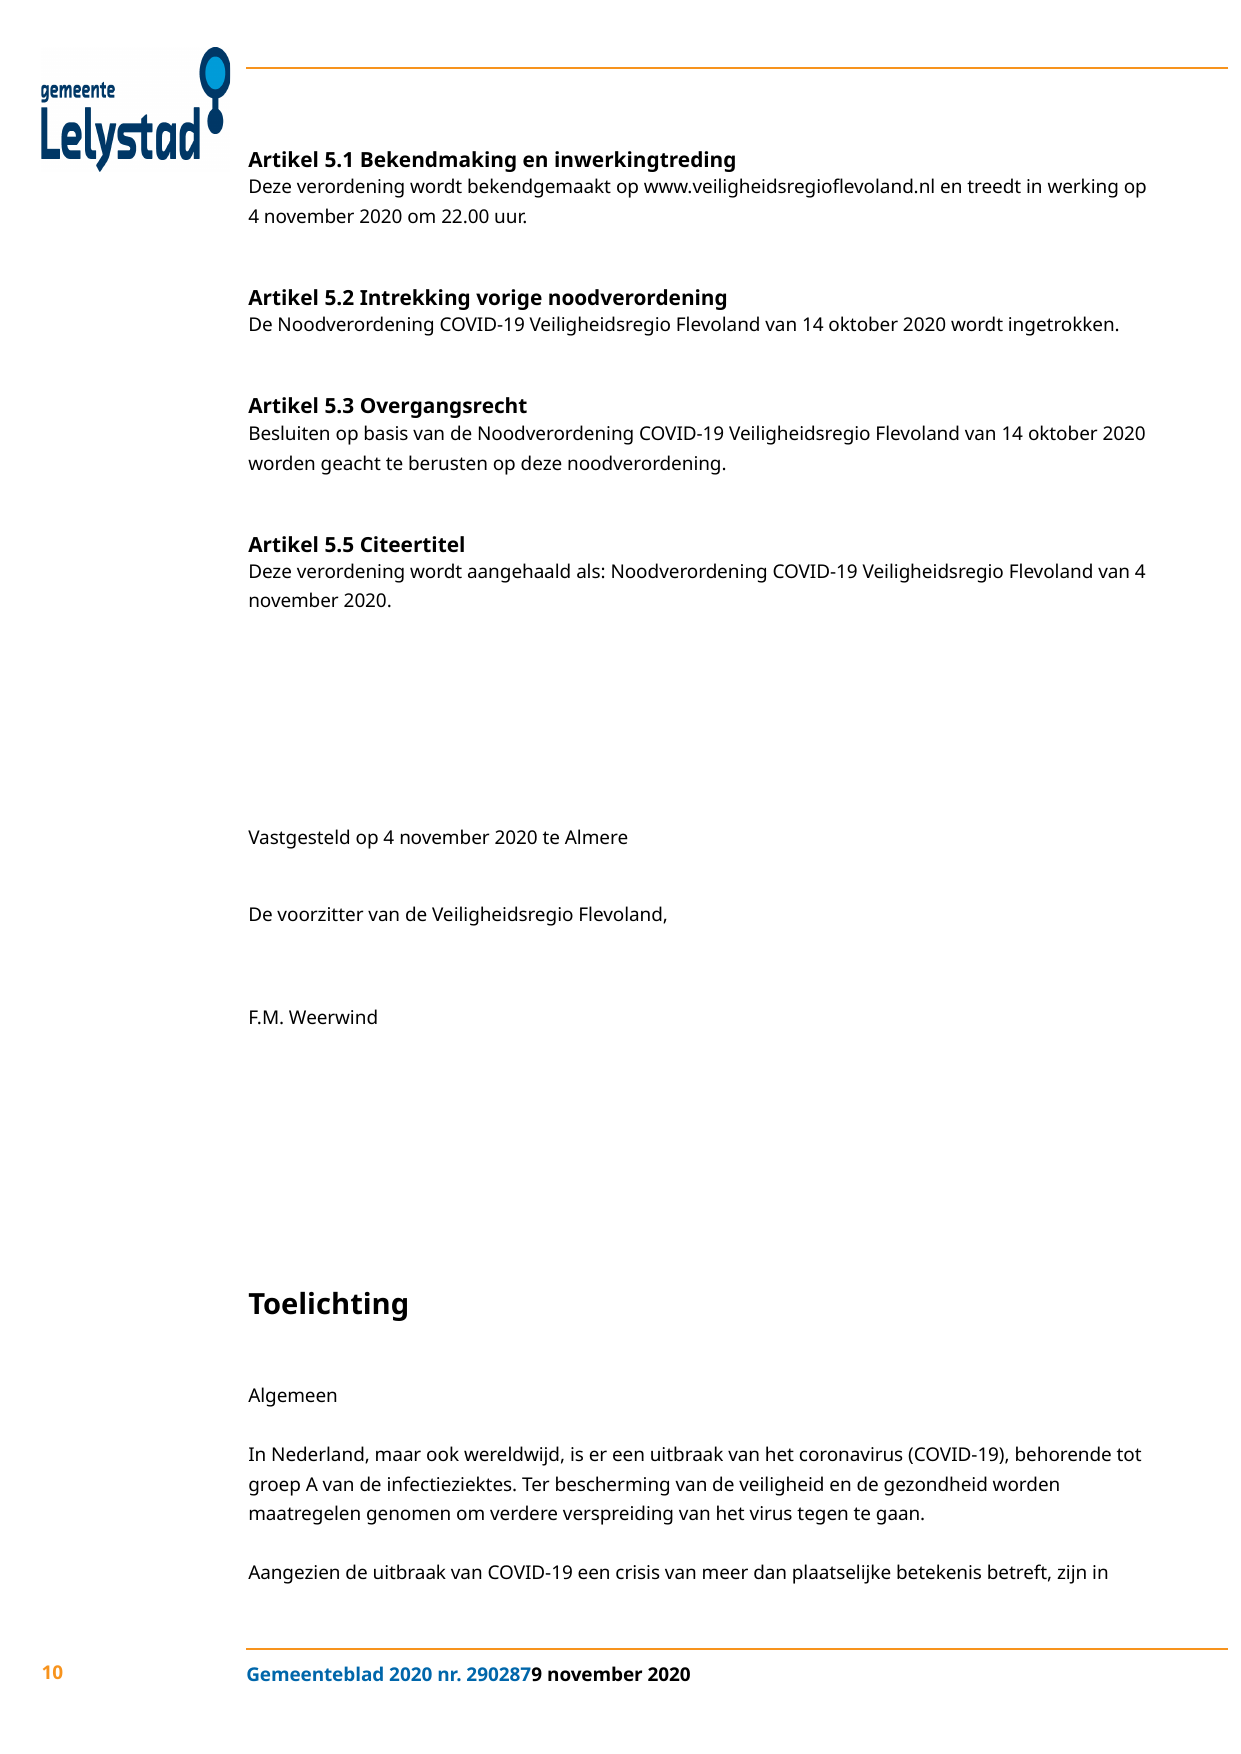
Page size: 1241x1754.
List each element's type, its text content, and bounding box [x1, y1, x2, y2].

text Algemeen [248, 1382, 1152, 1408]
text De voorzitter van de Veiligheidsregio Flevoland, [248, 902, 1152, 927]
picture [41, 47, 231, 172]
text Vastgesteld op 4 november 2020 te Almere [248, 824, 1152, 850]
text Artikel 5.2 Intrekking vorige noodverordening [248, 283, 1152, 312]
text In Nederland, maar ook wereldwijd, is er een uitbraak van het coronavirus (COVID-19), behorende tot groep A van de infectieziektes. Ter bescherming van de veiligheid en de gezondheid worden maatregelen genomen om verdere verspreiding van het virus tegen te gaan. [248, 1441, 1152, 1526]
text Aangezien de uitbraak van COVID-19 een crisis van meer dan plaatselijke betekenis betreft, zijn in [248, 1559, 1152, 1585]
text Deze verordening wordt bekendgemaakt op www.veiligheidsregioflevoland.nl en treedt in werking op 4 november 2020 om 22.00 uur. [248, 174, 1152, 229]
text Deze verordening wordt aangehaald als: Noodverordening COVID-19 Veiligheidsregio Flevoland van 4 november 2020. [248, 558, 1152, 613]
text De Noodverordening COVID-19 Veiligheidsregio Flevoland van 14 oktober 2020 wordt ingetrokken. [248, 312, 1152, 337]
text Besluiten op basis van de Noodverordening COVID-19 Veiligheidsregio Flevoland van 14 oktober 2020 worden geacht te berusten op deze noodverordening. [248, 420, 1152, 475]
text Toelichting [248, 1284, 1152, 1323]
text F.M. Weerwind [248, 1004, 1152, 1030]
text Artikel 5.3 Overgangsrecht [248, 392, 1152, 420]
text Artikel 5.1 Bekendmaking en inwerkingtreding [248, 145, 1152, 174]
text Artikel 5.5 Citeertitel [248, 530, 1152, 558]
